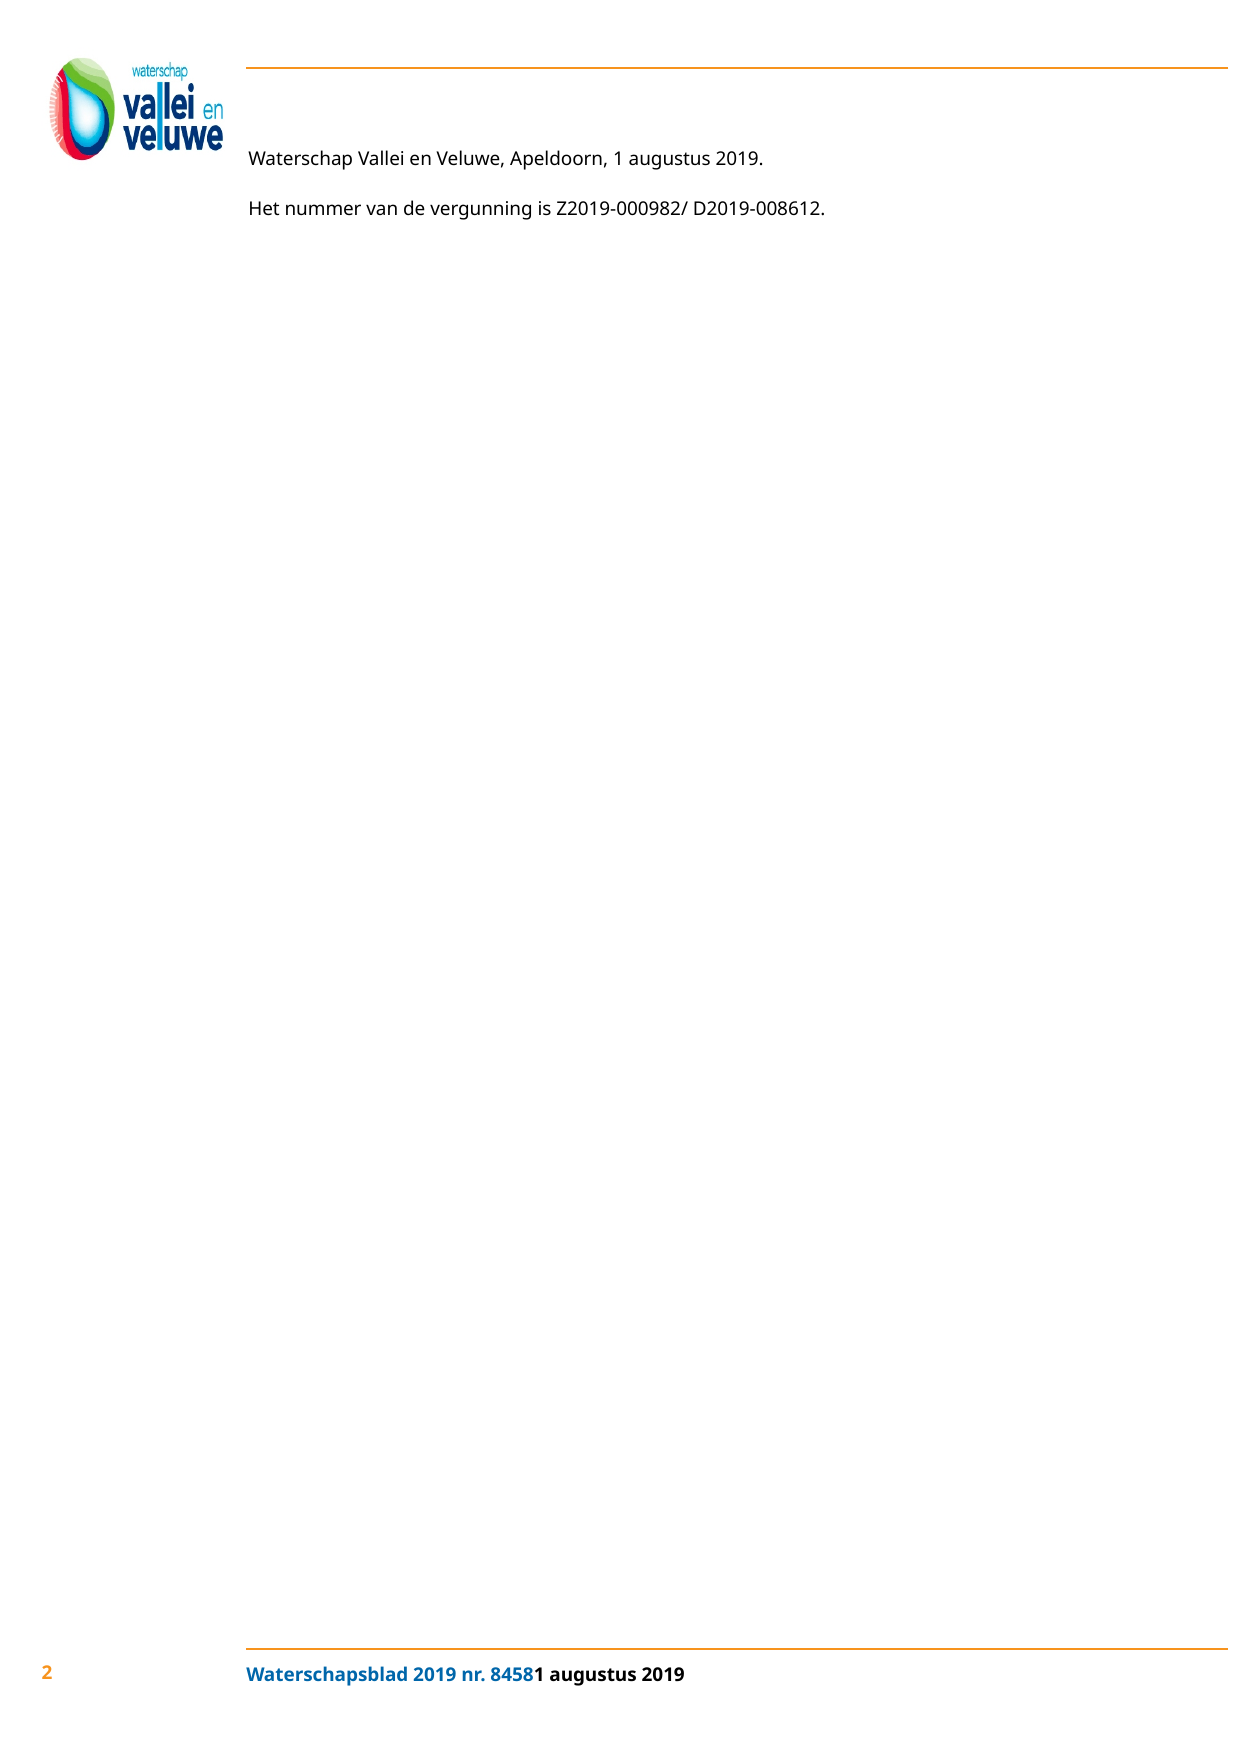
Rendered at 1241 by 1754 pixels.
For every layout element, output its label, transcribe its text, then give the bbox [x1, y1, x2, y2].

picture [41, 47, 231, 172]
text Waterschap Vallei en Veluwe, Apeldoorn, 1 augustus 2019. [248, 145, 1152, 171]
text Het nummer van de vergunning is Z2019-000982/ D2019-008612. [248, 196, 1152, 221]
